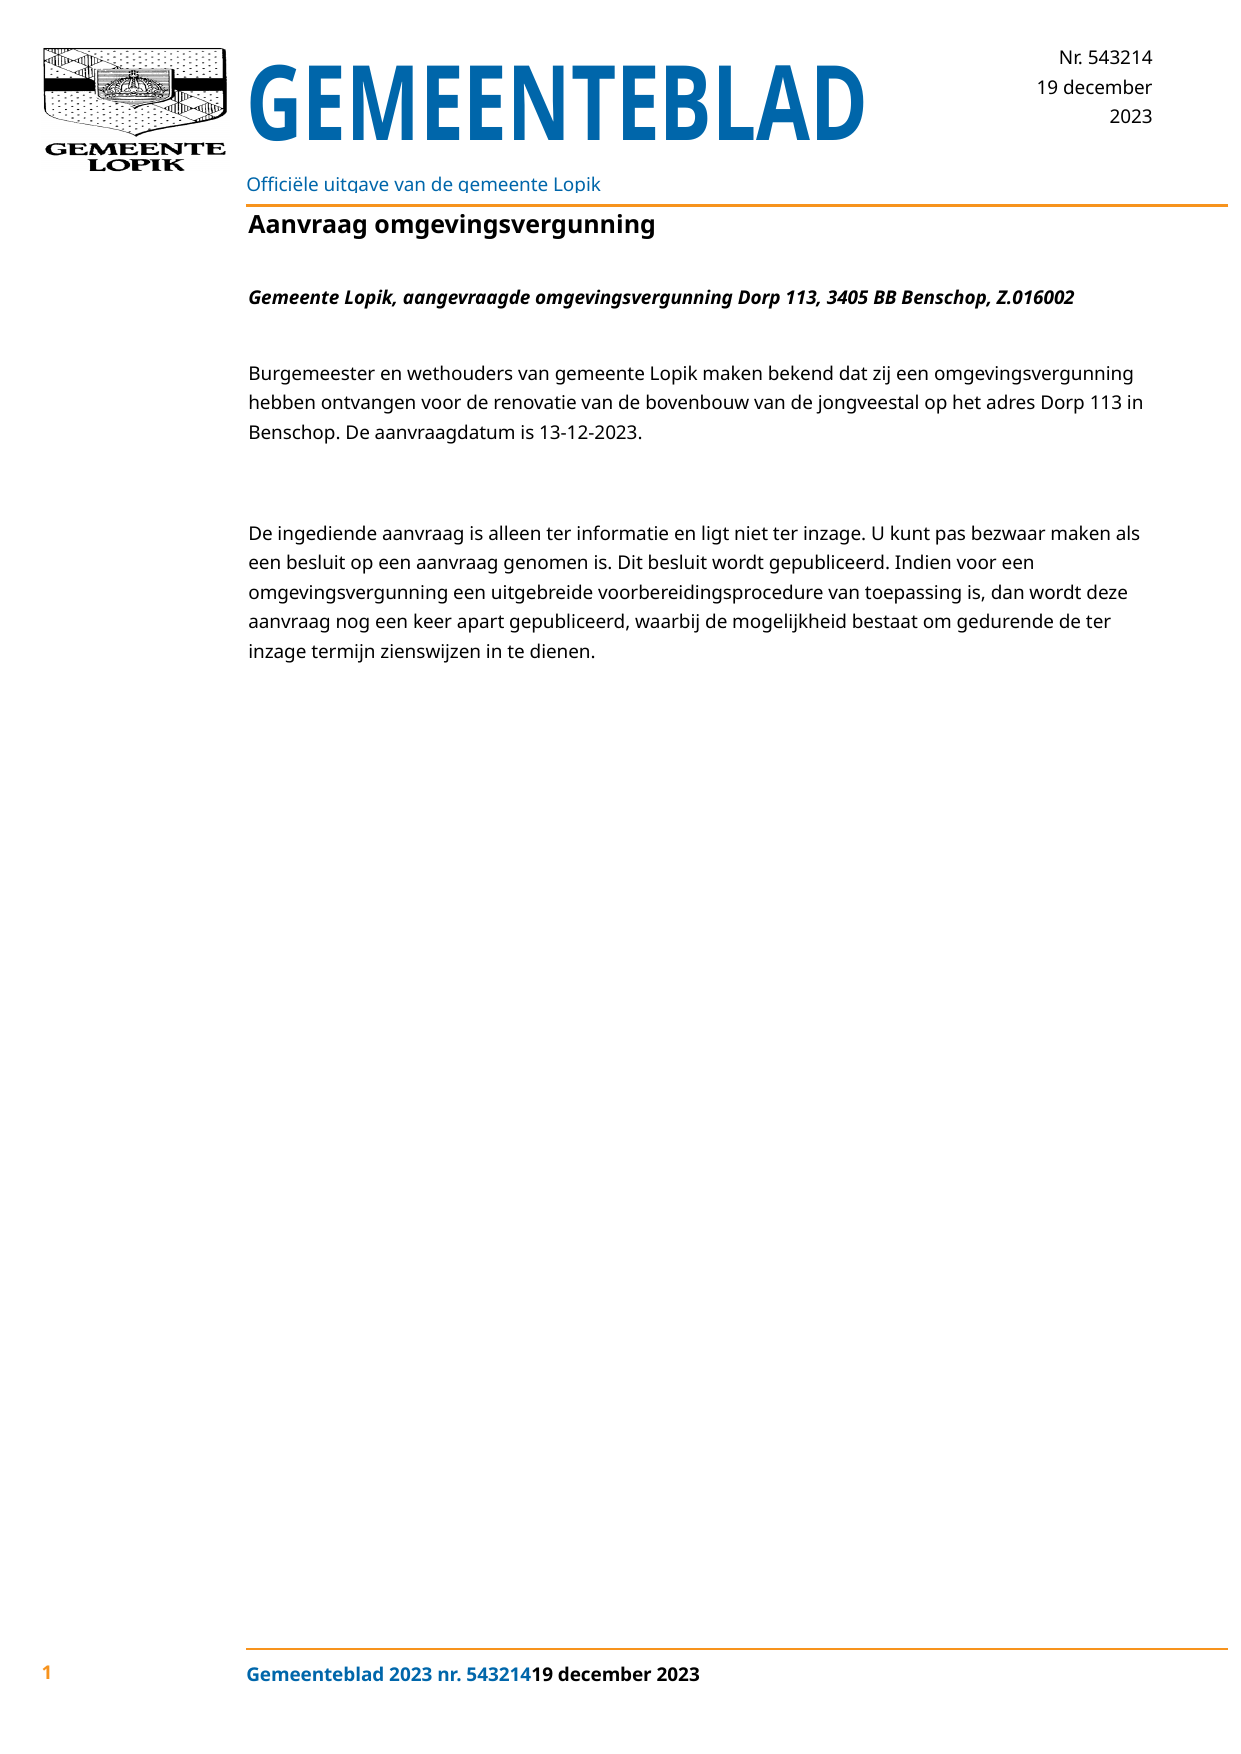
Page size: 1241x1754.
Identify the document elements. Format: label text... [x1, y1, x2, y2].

text Burgemeester en wethouders van gemeente Lopik maken bekend dat zij een omgevingsvergunning hebben ontvangen voor de renovatie van de bovenbouw van de jongveestal op het adres Dorp 113 in Benschop. De aanvraagdatum is 13-12-2023. [248, 360, 1152, 445]
picture [41, 47, 231, 172]
text Gemeente Lopik, aangevraagde omgevingsvergunning Dorp 113, 3405 BB Benschop, Z.016002 [248, 284, 1152, 309]
text De ingediende aanvraag is alleen ter informatie en ligt niet ter inzage. U kunt pas bezwaar maken als een besluit op een aanvraag genomen is. Dit besluit wordt gepubliceerd. Indien voor een omgevingsvergunning een uitgebreide voorbereidingsprocedure van toepassing is, dan wordt deze aanvraag nog een keer apart gepubliceerd, waarbij de mogelijkheid bestaat om gedurende de ter inzage termijn zienswijzen in te dienen. [248, 520, 1152, 664]
text Aanvraag omgevingsvergunning [248, 207, 1152, 241]
